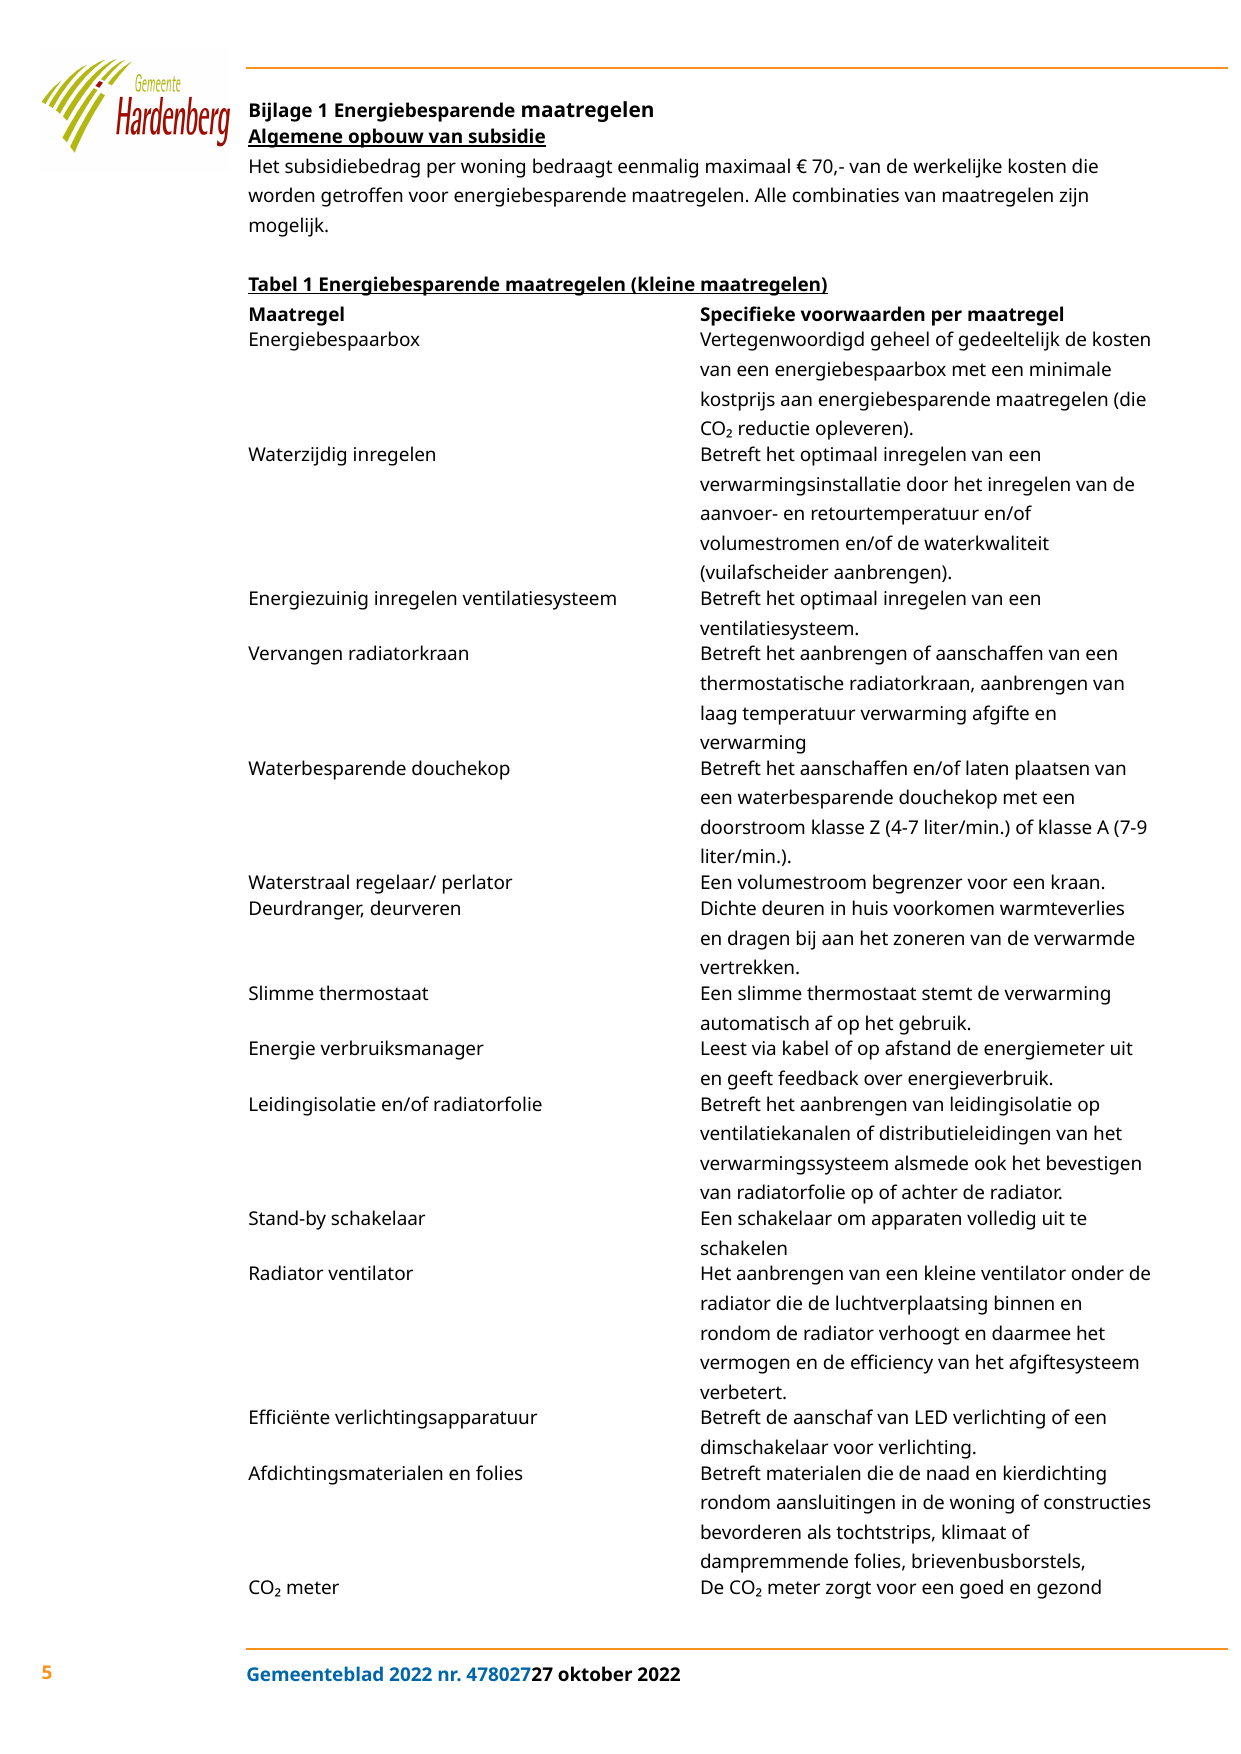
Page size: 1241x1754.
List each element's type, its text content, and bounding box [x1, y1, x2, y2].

table_cell Deurdranger, deurveren [248, 895, 700, 980]
table_cell Afdichtingsmaterialen en folies [248, 1460, 700, 1574]
text Het subsidiebedrag per woning bedraagt eenmalig maximaal € 70,- van de werkelijke kosten die worden getroffen voor energiebesparende maatregelen. Alle combinaties van maatregelen zijn mogelijk. [248, 153, 1152, 238]
table_header Specifieke voorwaarden per maatregel [700, 301, 1152, 327]
table_cell Efficiënte verlichtingsapparatuur [248, 1405, 700, 1460]
table_cell Waterzijdig inregelen [248, 441, 700, 585]
table_cell Vertegenwoordigd geheel of gedeeltelijk de kosten van een energiebespaarbox met een minimale kostprijs aan energiebesparende maatregelen (die CO₂ reductie opleveren). [700, 327, 1152, 441]
table_cell Betreft het optimaal inregelen van een ventilatiesysteem. [700, 585, 1152, 641]
table_cell Betreft materialen die de naad en kierdichting rondom aansluitingen in de woning of constructies bevorderen als tochtstrips, klimaat of dampremmende folies, brievenbusborstels, [700, 1460, 1152, 1574]
table_cell Betreft het aanschaffen en/of laten plaatsen van een waterbesparende douchekop met een doorstroom klasse Z (4-7 liter/min.) of klasse A (7-9 liter/min.). [700, 755, 1152, 869]
table_cell Leidingisolatie en/of radiatorfolie [248, 1091, 700, 1205]
table_cell Het aanbrengen van een kleine ventilator onder de radiator die de luchtverplaatsing binnen en rondom de radiator verhoogt en daarmee het vermogen en de efficiency van het afgiftesysteem verbetert. [700, 1261, 1152, 1404]
table_cell CO₂ meter [248, 1574, 700, 1600]
table_cell Leest via kabel of op afstand de energiemeter uit en geeft feedback over energieverbruik. [700, 1035, 1152, 1091]
table_cell Radiator ventilator [248, 1261, 700, 1404]
table_cell Betreft het optimaal inregelen van een verwarmingsinstallatie door het inregelen van de aanvoer- en retourtemperatuur en/of volumestromen en/of de waterkwaliteit (vuilafscheider aanbrengen). [700, 441, 1152, 585]
table_cell Betreft het aanbrengen of aanschaffen van een thermostatische radiatorkraan, aanbrengen van laag temperatuur verwarming afgifte en verwarming [700, 641, 1152, 755]
table_cell Energiezuinig inregelen ventilatiesysteem [248, 585, 700, 641]
table_cell Een schakelaar om apparaten volledig uit te schakelen [700, 1205, 1152, 1261]
table_cell Waterbesparende douchekop [248, 755, 700, 869]
table_cell Een volumestroom begrenzer voor een kraan. [700, 870, 1152, 895]
table_header Maatregel [248, 301, 700, 327]
table_cell Energie verbruiksmanager [248, 1035, 700, 1091]
text Algemene opbouw van subsidie [248, 123, 1152, 149]
text Tabel 1 Energiebesparende maatregelen (kleine maatregelen) [248, 271, 1152, 297]
table_cell Waterstraal regelaar/ perlator [248, 870, 700, 895]
text Bijlage 1 Energiebesparende maatregelen [248, 95, 1152, 123]
table_cell Vervangen radiatorkraan [248, 641, 700, 755]
picture [41, 47, 231, 172]
table_cell Dichte deuren in huis voorkomen warmteverlies en dragen bij aan het zoneren van de verwarmde vertrekken. [700, 895, 1152, 980]
table_cell Stand-by schakelaar [248, 1205, 700, 1261]
table_cell De CO₂ meter zorgt voor een goed en gezond [700, 1574, 1152, 1600]
table_cell Betreft het aanbrengen van leidingisolatie op ventilatiekanalen of distributieleidingen van het verwarmingssysteem alsmede ook het bevestigen van radiatorfolie op of achter de radiator. [700, 1091, 1152, 1205]
table_cell Een slimme thermostaat stemt de verwarming automatisch af op het gebruik. [700, 980, 1152, 1035]
table_cell Betreft de aanschaf van LED verlichting of een dimschakelaar voor verlichting. [700, 1405, 1152, 1460]
table_cell Slimme thermostaat [248, 980, 700, 1035]
table_cell Energiebespaarbox [248, 327, 700, 441]
